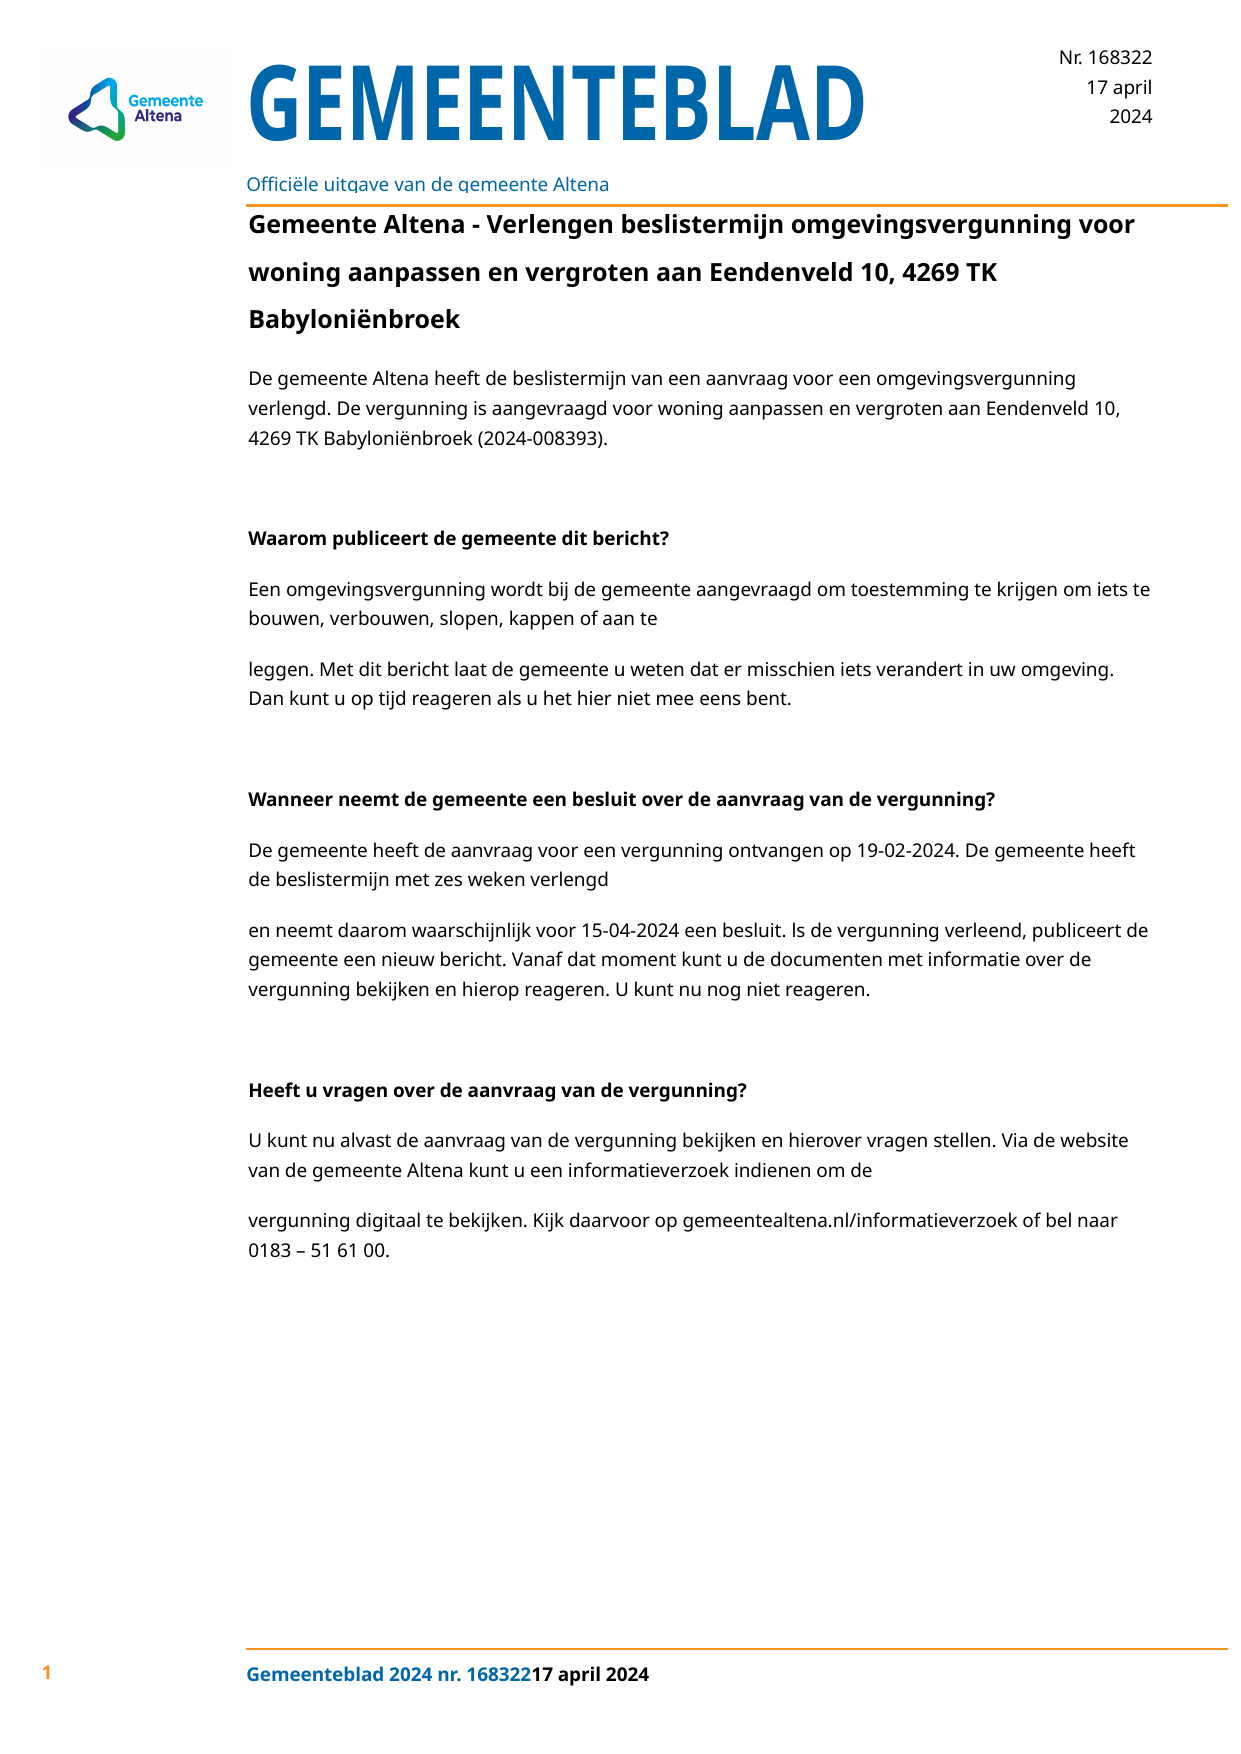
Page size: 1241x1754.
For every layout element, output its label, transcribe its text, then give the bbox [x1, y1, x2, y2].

text De gemeente heeft de aanvraag voor een vergunning ontvangen op 19-02-2024. De gemeente heeft de beslistermijn met zes weken verlengd [248, 837, 1152, 892]
text Gemeente Altena - Verlengen beslistermijn omgevingsvergunning voor woning aanpassen en vergroten aan Eendenveld 10, 4269 TK Babyloniënbroek [248, 207, 1152, 336]
text vergunning digitaal te bekijken. Kijk daarvoor op gemeentealtena.nl/informatieverzoek of bel naar 0183 – 51 61 00. [248, 1207, 1152, 1262]
text Heeft u vragen over de aanvraag van de vergunning? [248, 1077, 1152, 1102]
text leggen. Met dit bericht laat de gemeente u weten dat er misschien iets verandert in uw omgeving. Dan kunt u op tijd reageren als u het hier niet mee eens bent. [248, 656, 1152, 711]
text Waarom publiceert de gemeente dit bericht? [248, 526, 1152, 551]
text De gemeente Altena heeft de beslistermijn van een aanvraag voor een omgevingsvergunning verlengd. De vergunning is aangevraagd voor woning aanpassen en vergroten aan Eendenveld 10, 4269 TK Babyloniënbroek (2024-008393). [248, 366, 1152, 450]
text U kunt nu alvast de aanvraag van de vergunning bekijken en hierover vragen stellen. Via de website van de gemeente Altena kunt u een informatieverzoek indienen om de [248, 1127, 1152, 1182]
text Wanneer neemt de gemeente een besluit over de aanvraag van de vergunning? [248, 786, 1152, 812]
picture [41, 47, 231, 172]
text Een omgevingsvergunning wordt bij de gemeente aangevraagd om toestemming te krijgen om iets te bouwen, verbouwen, slopen, kappen of aan te [248, 576, 1152, 631]
text en neemt daarom waarschijnlijk voor 15-04-2024 een besluit. ls de vergunning verleend, publiceert de gemeente een nieuw bericht. Vanaf dat moment kunt u de documenten met informatie over de vergunning bekijken en hierop reageren. U kunt nu nog niet reageren. [248, 917, 1152, 1002]
